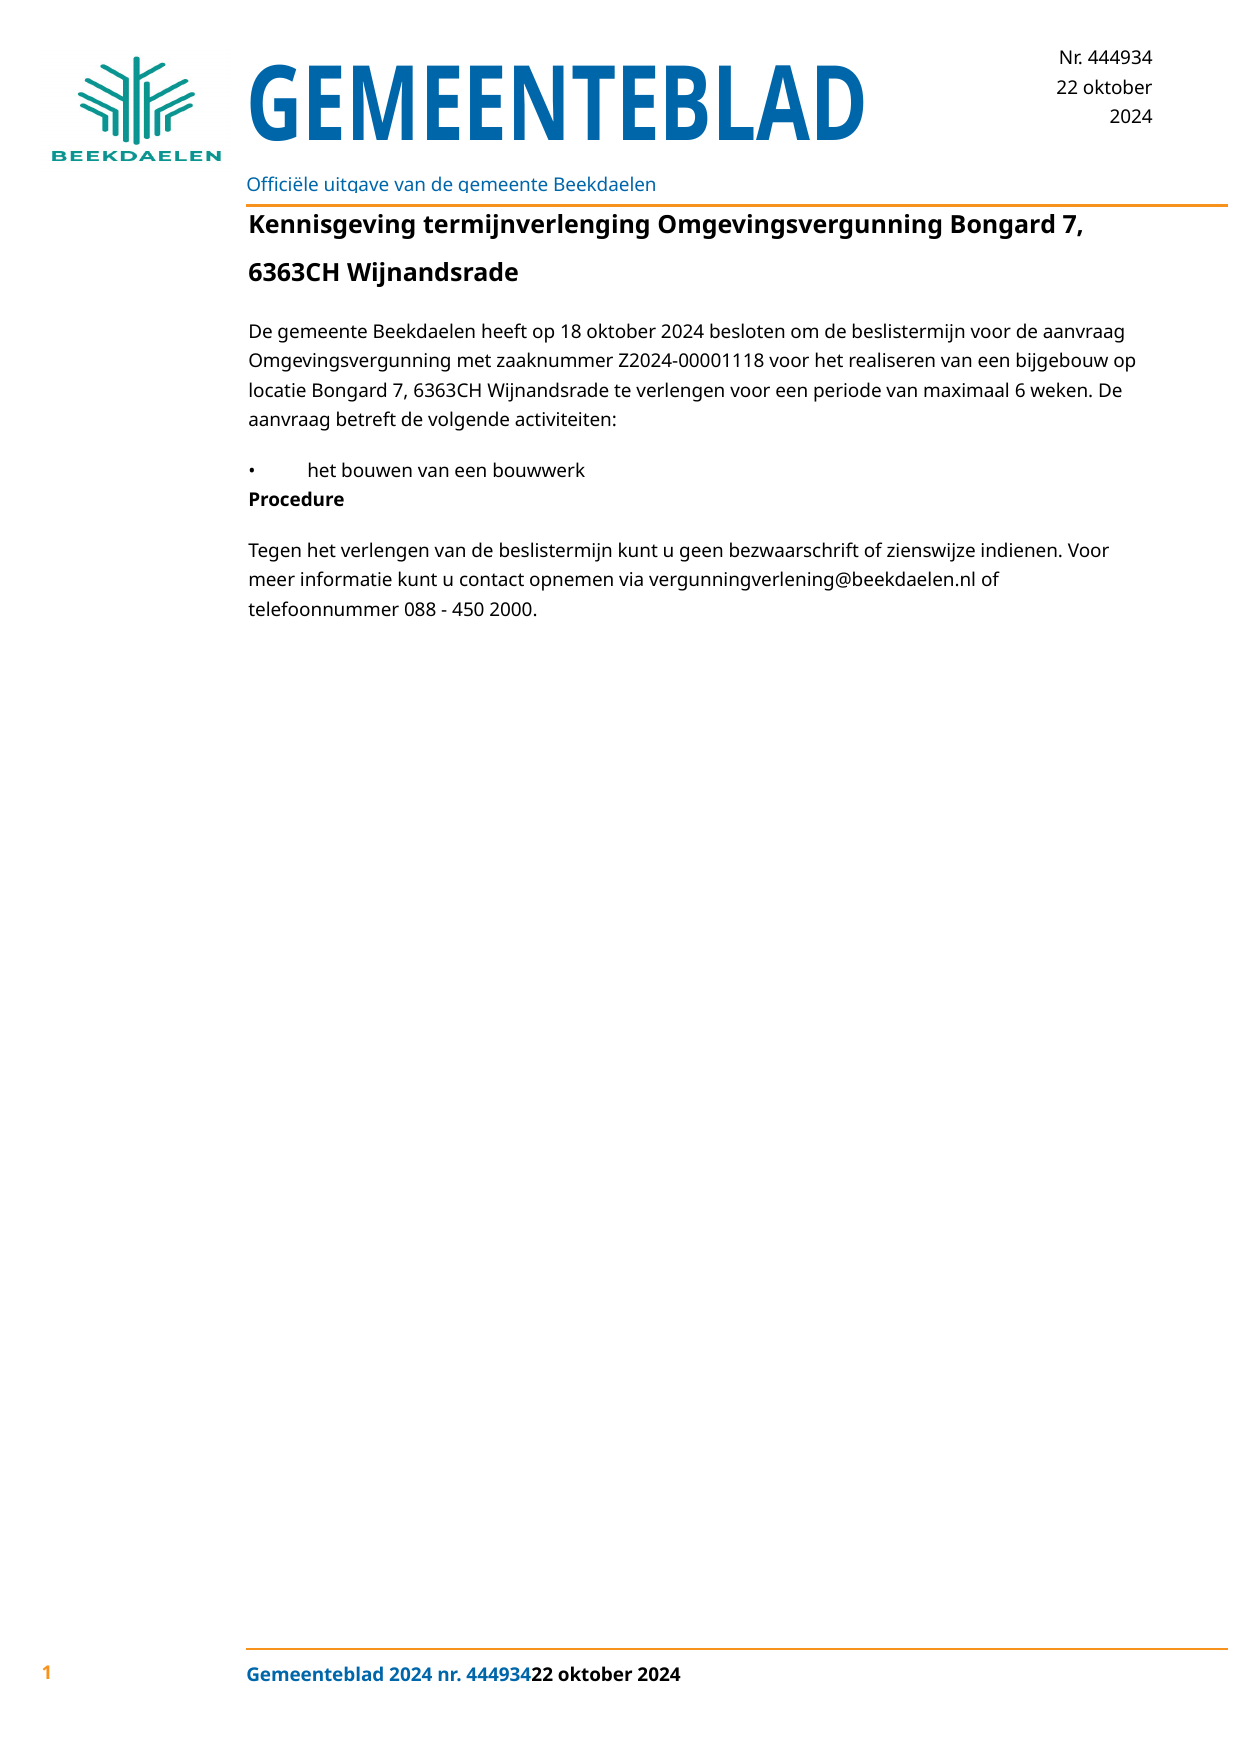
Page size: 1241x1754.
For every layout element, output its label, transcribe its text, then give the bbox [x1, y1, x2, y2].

picture [41, 47, 231, 172]
list het bouwen van een bouwwerk [248, 457, 1152, 483]
text Tegen het verlengen van de beslistermijn kunt u geen bezwaarschrift of zienswijze indienen. Voor meer informatie kunt u contact opnemen via vergunningverlening@beekdaelen.nl of telefoonnummer 088 - 450 2000. [248, 537, 1152, 622]
text De gemeente Beekdaelen heeft op 18 oktober 2024 besloten om de beslistermijn voor de aanvraag Omgevingsvergunning met zaaknummer Z2024-00001118 voor het realiseren van een bijgebouw op locatie Bongard 7, 6363CH Wijnandsrade te verlengen voor een periode van maximaal 6 weken. De aanvraag betreft de volgende activiteiten: [248, 318, 1152, 432]
text Procedure [248, 487, 1152, 512]
text Kennisgeving termijnverlenging Omgevingsvergunning Bongard 7, 6363CH Wijnandsrade [248, 207, 1152, 288]
